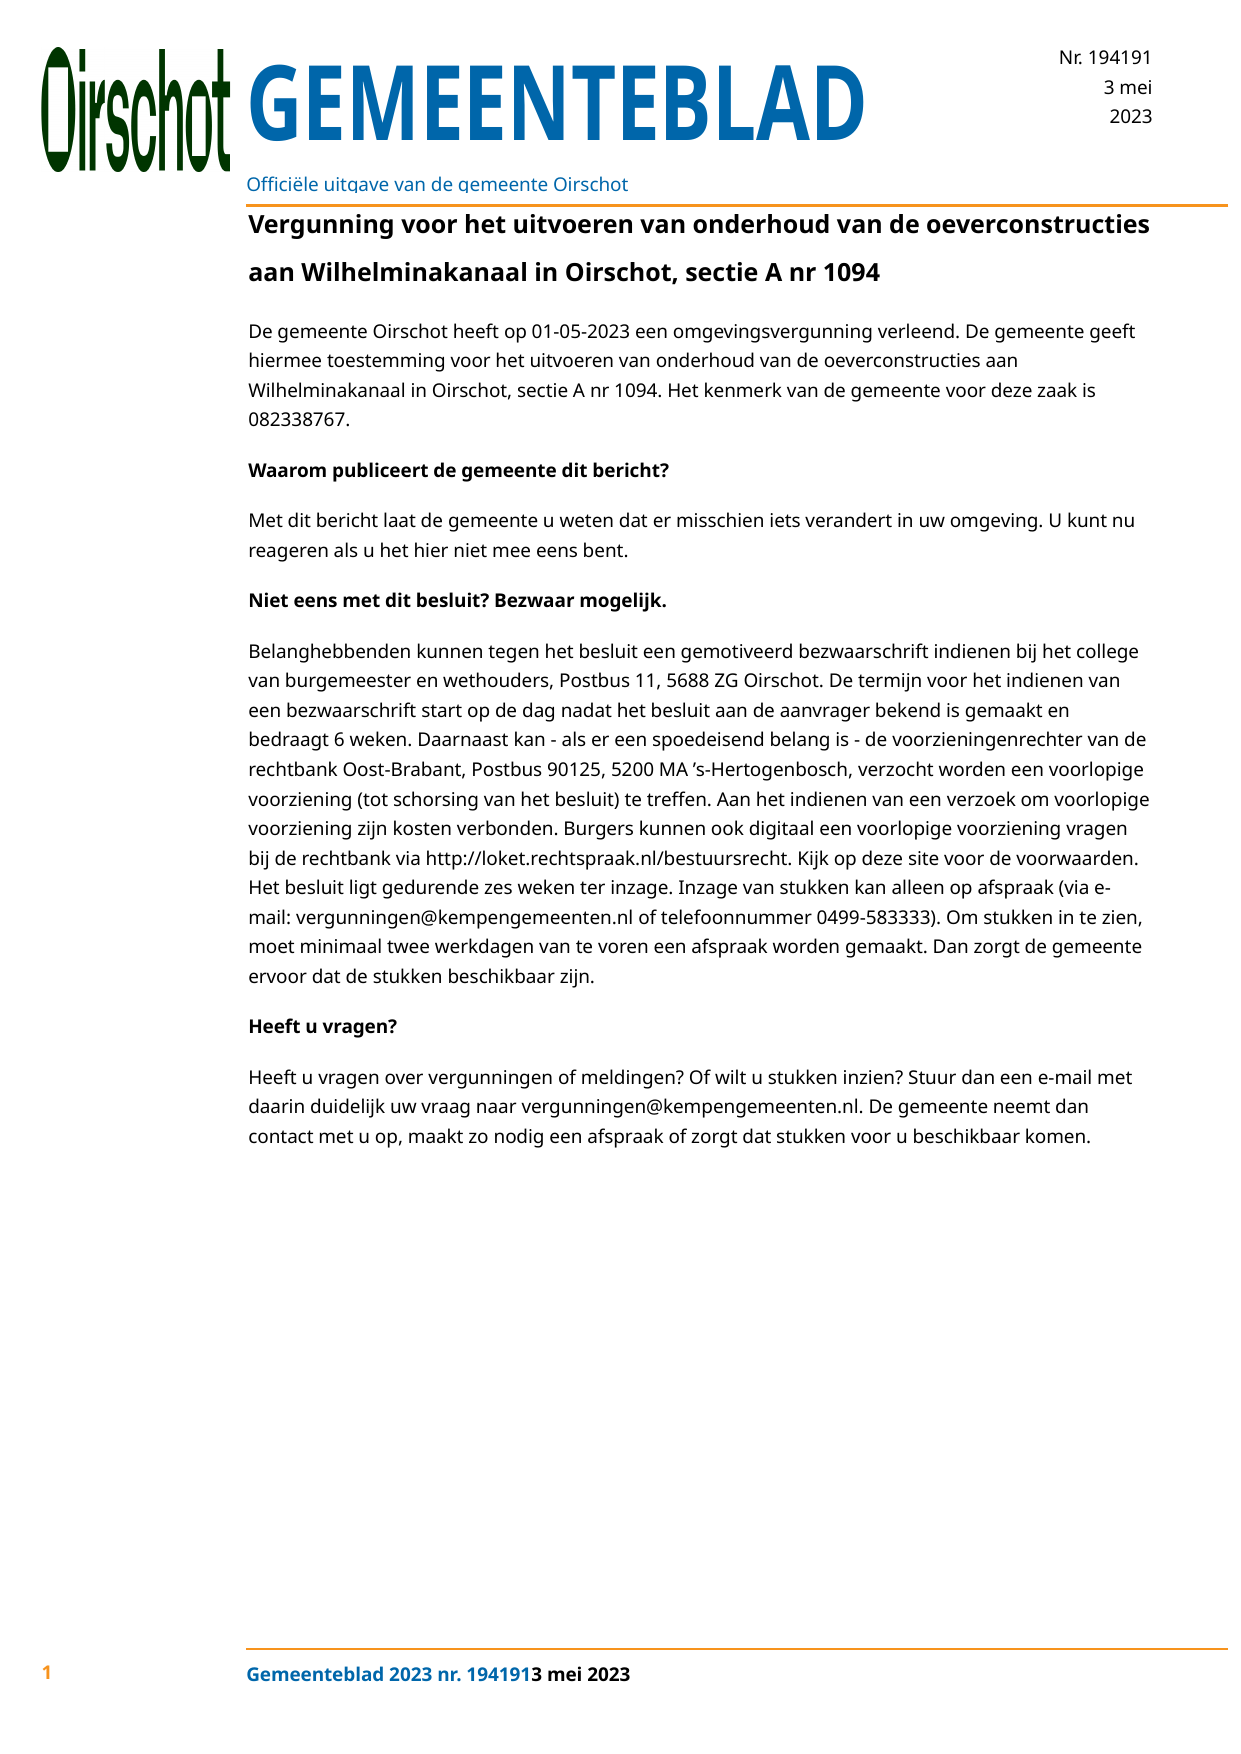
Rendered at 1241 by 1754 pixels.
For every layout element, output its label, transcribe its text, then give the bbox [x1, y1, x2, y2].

text Belanghebbenden kunnen tegen het besluit een gemotiveerd bezwaarschrift indienen bij het college van burgemeester en wethouders, Postbus 11, 5688 ZG Oirschot. De termijn voor het indienen van een bezwaarschrift start op de dag nadat het besluit aan de aanvrager bekend is gemaakt en bedraagt 6 weken. Daarnaast kan - als er een spoedeisend belang is - de voorzieningenrechter van de rechtbank Oost-Brabant, Postbus 90125, 5200 MA ’s-Hertogenbosch, verzocht worden een voorlopige voorziening (tot schorsing van het besluit) te treffen. Aan het indienen van een verzoek om voorlopige voorziening zijn kosten verbonden. Burgers kunnen ook digitaal een voorlopige voorziening vragen bij de rechtbank via http://loket.rechtspraak.nl/bestuursrecht. Kijk op deze site voor de voorwaarden. Het besluit ligt gedurende zes weken ter inzage. Inzage van stukken kan alleen op afspraak (via e-mail: vergunningen@kempengemeenten.nl of telefoonnummer 0499-583333). Om stukken in te zien, moet minimaal twee werkdagen van te voren een afspraak worden gemaakt. Dan zorgt de gemeente ervoor dat de stukken beschikbaar zijn. [248, 638, 1152, 989]
text Heeft u vragen? [248, 1014, 1152, 1039]
text Met dit bericht laat de gemeente u weten dat er misschien iets verandert in uw omgeving. U kunt nu reageren als u het hier niet mee eens bent. [248, 507, 1152, 563]
text Niet eens met dit besluit? Bezwaar mogelijk. [248, 587, 1152, 613]
text Waarom publiceert de gemeente dit bericht? [248, 457, 1152, 483]
text Vergunning voor het uitvoeren van onderhoud van de oeverconstructies aan Wilhelminakanaal in Oirschot, sectie A nr 1094 [248, 207, 1152, 288]
picture [41, 47, 231, 172]
text Heeft u vragen over vergunningen of meldingen? Of wilt u stukken inzien? Stuur dan een e-mail met daarin duidelijk uw vraag naar vergunningen@kempengemeenten.nl. De gemeente neemt dan contact met u op, maakt zo nodig een afspraak of zorgt dat stukken voor u beschikbaar komen. [248, 1064, 1152, 1149]
text De gemeente Oirschot heeft op 01-05-2023 een omgevingsvergunning verleend. De gemeente geeft hiermee toestemming voor het uitvoeren van onderhoud van de oeverconstructies aan Wilhelminakanaal in Oirschot, sectie A nr 1094. Het kenmerk van de gemeente voor deze zaak is 082338767. [248, 318, 1152, 432]
